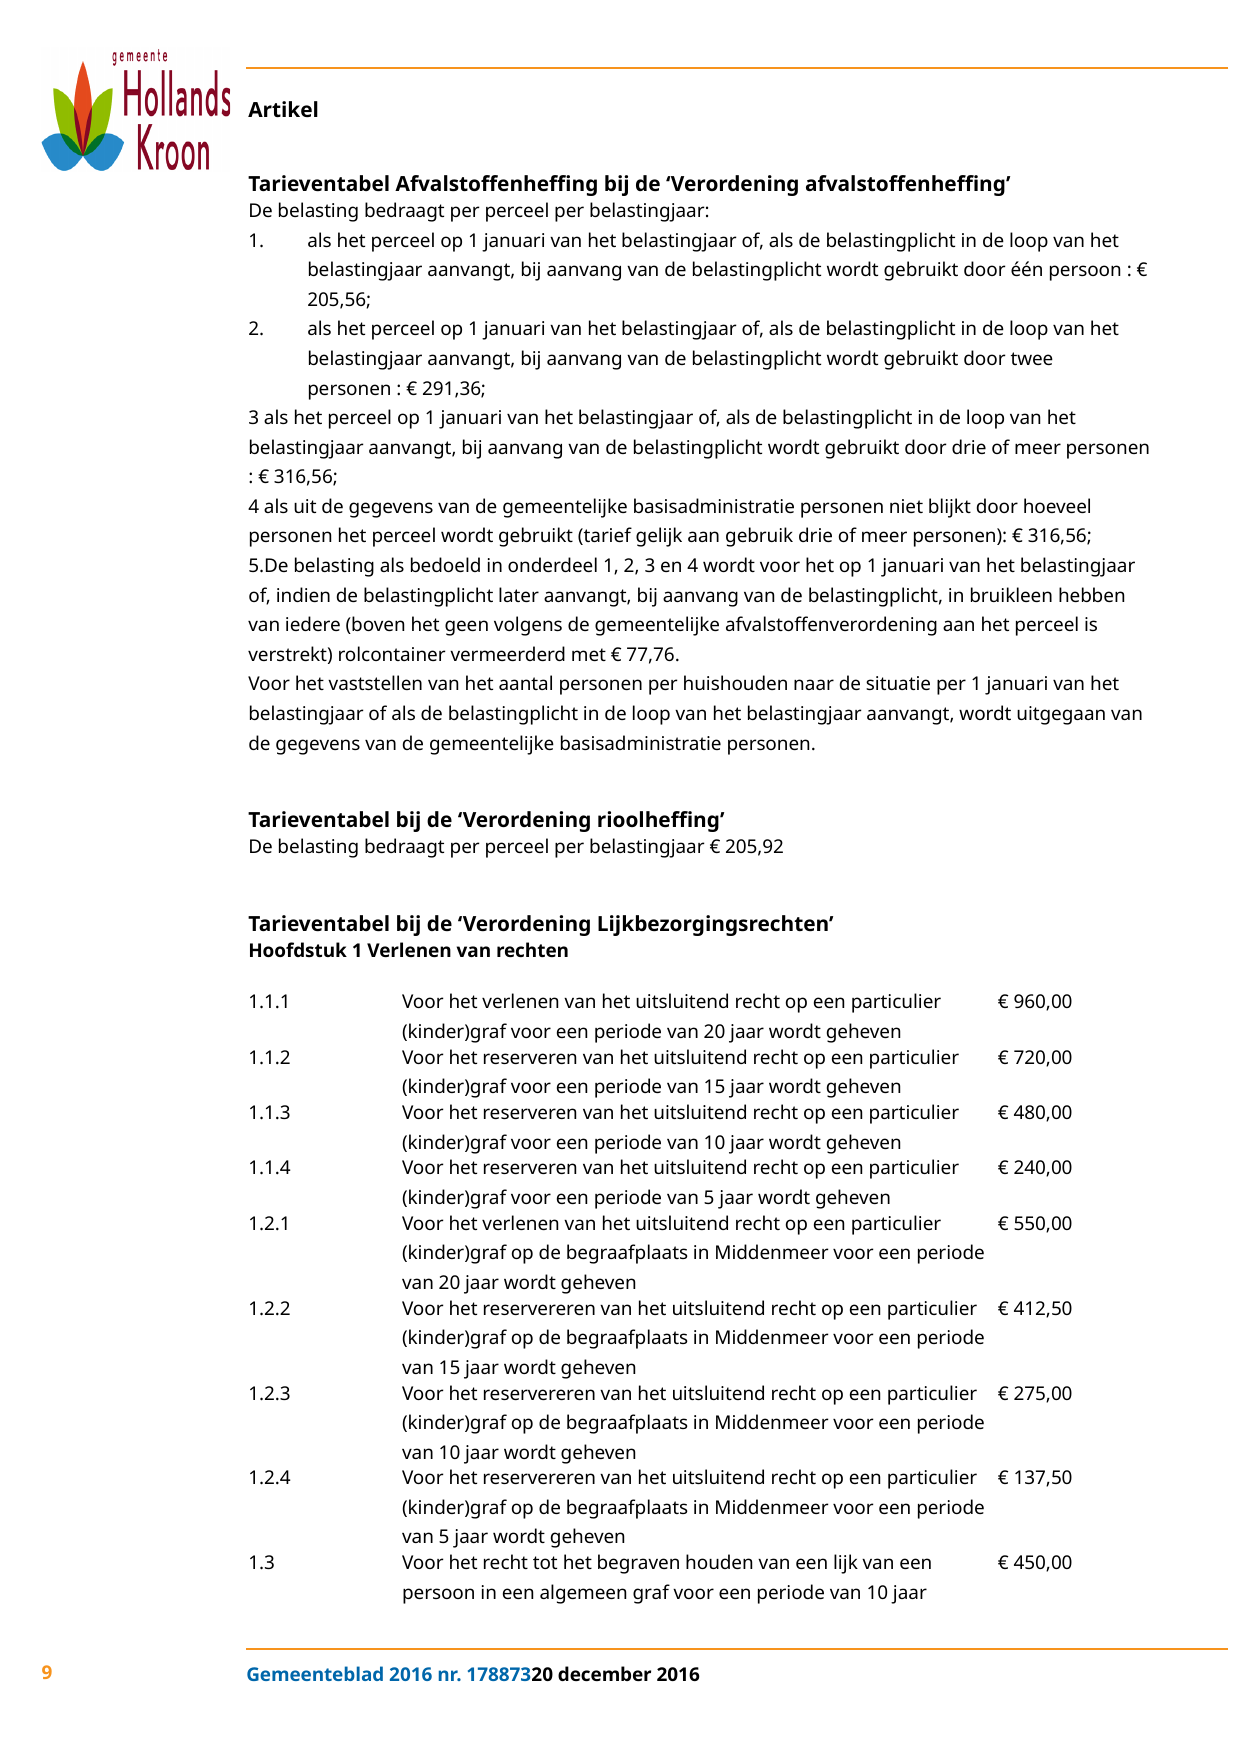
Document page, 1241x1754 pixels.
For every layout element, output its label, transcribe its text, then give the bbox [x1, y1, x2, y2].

table_cell 1.2.2 [248, 1295, 402, 1380]
table_cell € 275,00 [998, 1380, 1152, 1464]
text De belasting bedraagt per perceel per belastingjaar: [248, 197, 1152, 223]
table_cell Voor het verlenen van het uitsluitend recht op een particulier (kinder)graf voor een periode van 20 jaar wordt geheven [402, 989, 998, 1044]
text 3 als het perceel op 1 januari van het belastingjaar of, als de belastingplicht in de loop van het belastingjaar aanvangt, bij aanvang van de belastingplicht wordt gebruikt door drie of meer personen : € 316,56; [248, 404, 1152, 489]
table_cell 1.1.3 [248, 1099, 402, 1154]
text De belasting bedraagt per perceel per belastingjaar € 205,92 [248, 833, 1152, 859]
table_cell Voor het verlenen van het uitsluitend recht op een particulier (kinder)graf op de begraafplaats in Middenmeer voor een periode van 20 jaar wordt geheven [402, 1210, 998, 1295]
table_header [998, 937, 1152, 963]
table_cell [402, 963, 998, 989]
table_cell € 960,00 [998, 989, 1152, 1044]
text 5.De belasting als bedoeld in onderdeel 1, 2, 3 en 4 wordt voor het op 1 januari van het belastingjaar of, indien de belastingplicht later aanvangt, bij aanvang van de belastingplicht, in bruikleen hebben van iedere (boven het geen volgens de gemeentelijke afvalstoffenverordening aan het perceel is verstrekt) rolcontainer vermeerderd met € 77,76. [248, 552, 1152, 667]
table_cell € 412,50 [998, 1295, 1152, 1380]
table_cell 1.2.3 [248, 1380, 402, 1464]
picture [41, 47, 231, 172]
text Tarieventabel Afvalstoffenheffing bij de ‘Verordening afvalstoffenheffing’ [248, 169, 1152, 197]
table_cell 1.1.4 [248, 1155, 402, 1210]
table_cell 1.1.2 [248, 1044, 402, 1099]
table_cell Voor het reservereren van het uitsluitend recht op een particulier (kinder)graf op de begraafplaats in Middenmeer voor een periode van 15 jaar wordt geheven [402, 1295, 998, 1380]
table_cell Voor het reserveren van het uitsluitend recht op een particulier (kinder)graf voor een periode van 15 jaar wordt geheven [402, 1044, 998, 1099]
text Voor het vaststellen van het aantal personen per huishouden naar de situatie per 1 januari van het belastingjaar of als de belastingplicht in de loop van het belastingjaar aanvangt, wordt uitgegaan van de gegevens van de gemeentelijke basisadministratie personen. [248, 671, 1152, 756]
text Tarieventabel bij de ‘Verordening rioolheffing’ [248, 805, 1152, 833]
list als het perceel op 1 januari van het belastingjaar of, als de belastingplicht in de loop van het belastingjaar aanvangt, bij aanvang van de belastingplicht wordt gebruikt door één persoon : € 205,56; [248, 227, 1152, 312]
table_cell 1.2.4 [248, 1465, 402, 1549]
table_cell Voor het reserveren van het uitsluitend recht op een particulier (kinder)graf voor een periode van 10 jaar wordt geheven [402, 1099, 998, 1154]
table_cell € 480,00 [998, 1099, 1152, 1154]
table_cell Voor het reserveren van het uitsluitend recht op een particulier (kinder)graf voor een periode van 5 jaar wordt geheven [402, 1155, 998, 1210]
table_cell 1.3 [248, 1550, 402, 1605]
table_cell € 720,00 [998, 1044, 1152, 1099]
table_cell Voor het recht tot het begraven houden van een lijk van een persoon in een algemeen graf voor een periode van 10 jaar [402, 1550, 998, 1605]
table_cell 1.1.1 [248, 989, 402, 1044]
list als het perceel op 1 januari van het belastingjaar of, als de belastingplicht in de loop van het belastingjaar aanvangt, bij aanvang van de belastingplicht wordt gebruikt door twee personen : € 291,36; [248, 316, 1152, 401]
text Artikel [248, 95, 1152, 123]
text Tarieventabel bij de ‘Verordening Lijkbezorgingsrechten’ [248, 909, 1152, 937]
text 4 als uit de gegevens van de gemeentelijke basisadministratie personen niet blijkt door hoeveel personen het perceel wordt gebruikt (tarief gelijk aan gebruik drie of meer personen): € 316,56; [248, 493, 1152, 548]
table_cell € 240,00 [998, 1155, 1152, 1210]
table_cell Voor het reservereren van het uitsluitend recht op een particulier (kinder)graf op de begraafplaats in Middenmeer voor een periode van 5 jaar wordt geheven [402, 1465, 998, 1549]
table_cell Voor het reservereren van het uitsluitend recht op een particulier (kinder)graf op de begraafplaats in Middenmeer voor een periode van 10 jaar wordt geheven [402, 1380, 998, 1464]
table_cell € 450,00 [998, 1550, 1152, 1605]
table_cell € 137,50 [998, 1465, 1152, 1549]
table_cell € 550,00 [998, 1210, 1152, 1295]
table_header Hoofdstuk 1 Verlenen van rechten [248, 937, 998, 963]
table_cell [248, 963, 402, 989]
table_cell 1.2.1 [248, 1210, 402, 1295]
table_cell [998, 963, 1152, 989]
